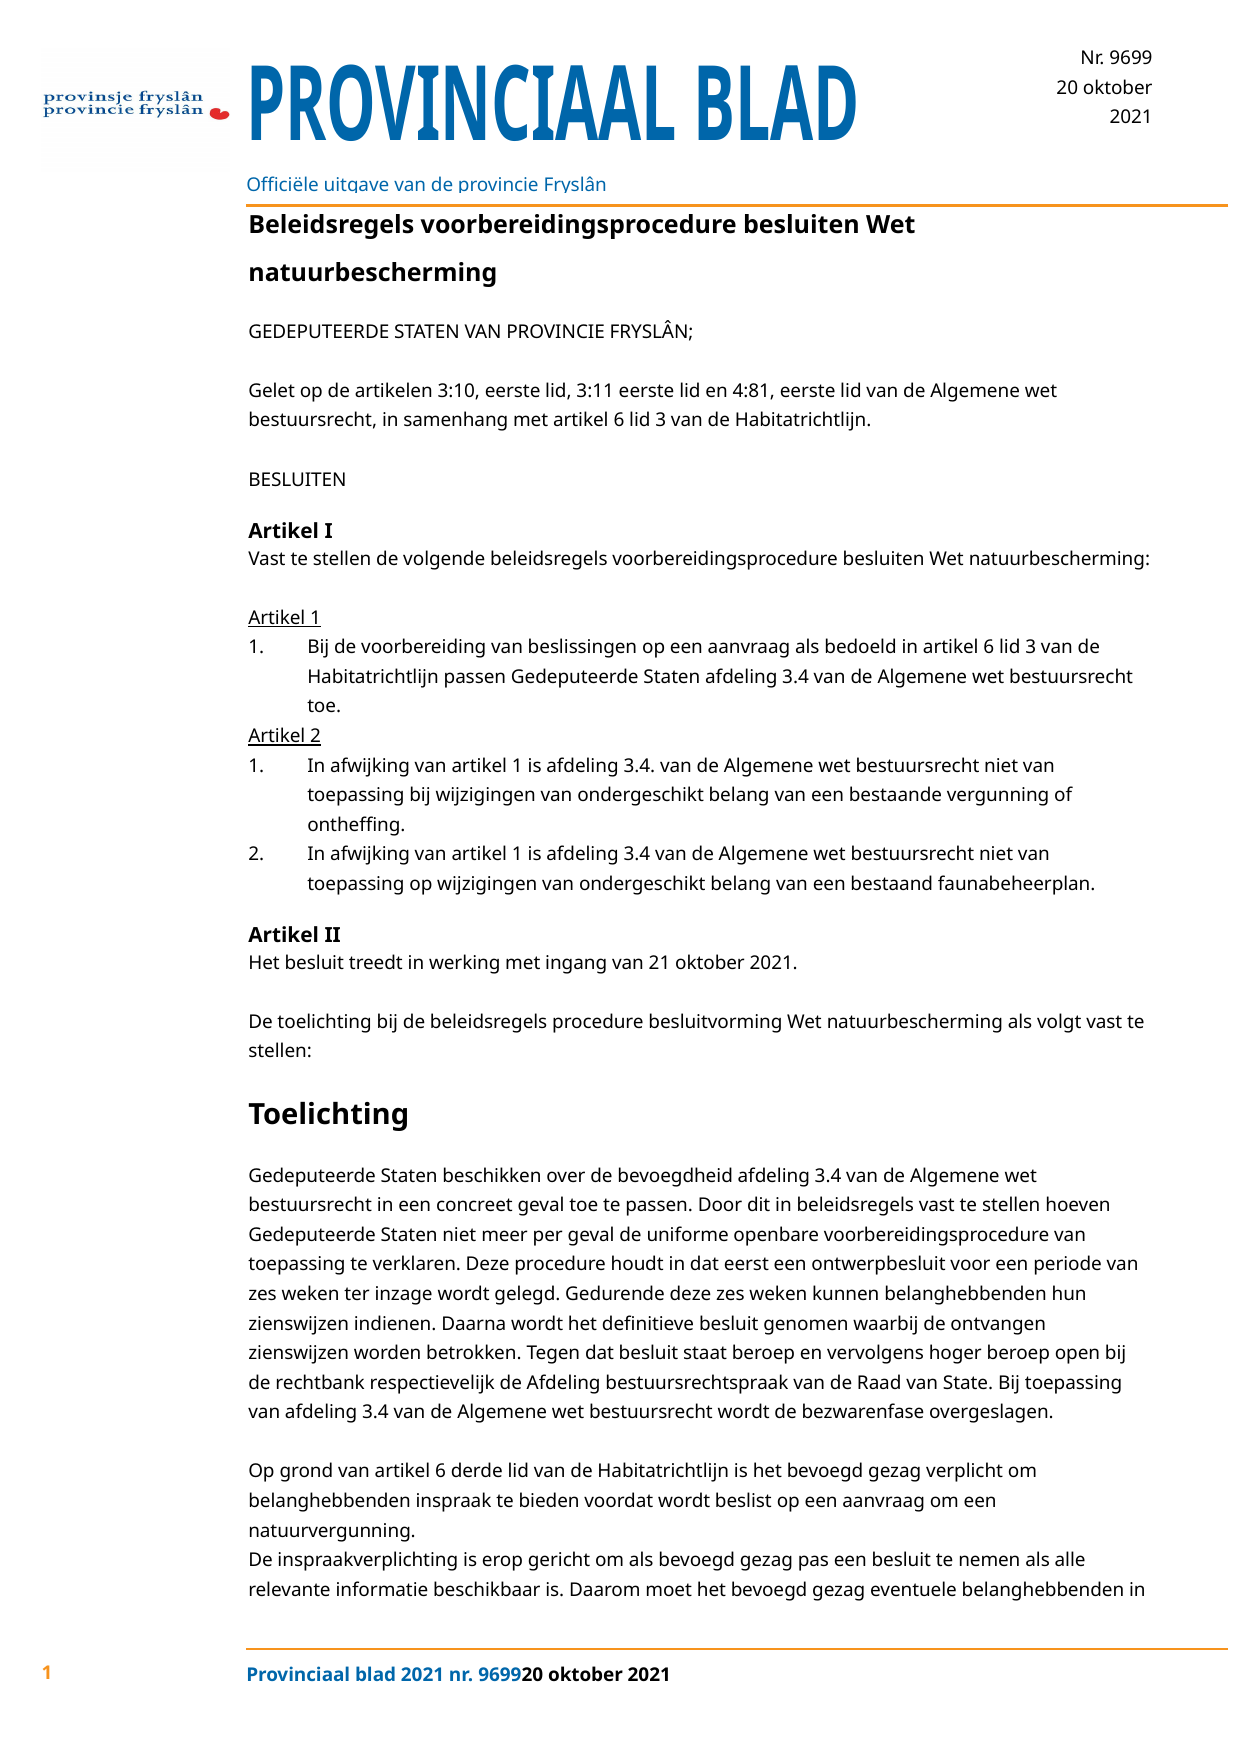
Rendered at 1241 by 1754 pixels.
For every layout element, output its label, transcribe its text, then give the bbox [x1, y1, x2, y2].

list Bij de voorbereiding van beslissingen op een aanvraag als bedoeld in artikel 6 lid 3 van de Habitatrichtlijn passen Gedeputeerde Staten afdeling 3.4 van de Algemene wet bestuursrecht toe. [248, 633, 1152, 718]
text De inspraakverplichting is erop gericht om als bevoegd gezag pas een besluit te nemen als alle relevante informatie beschikbaar is. Daarom moet het bevoegd gezag eventuele belanghebbenden in [248, 1546, 1152, 1602]
text Gedeputeerde Staten beschikken over de bevoegdheid afdeling 3.4 van de Algemene wet bestuursrecht in een concreet geval toe te passen. Door dit in beleidsregels vast te stellen hoeven Gedeputeerde Staten niet meer per geval de uniforme openbare voorbereidingsprocedure van toepassing te verklaren. Deze procedure houdt in dat eerst een ontwerpbesluit voor een periode van zes weken ter inzage wordt gelegd. Gedurende deze zes weken kunnen belanghebbenden hun zienswijzen indienen. Daarna wordt het definitieve besluit genomen waarbij de ontvangen zienswijzen worden betrokken. Tegen dat besluit staat beroep en vervolgens hoger beroep open bij de rechtbank respectievelijk de Afdeling bestuursrechtspraak van de Raad van State. Bij toepassing van afdeling 3.4 van de Algemene wet bestuursrecht wordt de bezwarenfase overgeslagen. [248, 1162, 1152, 1424]
list In afwijking van artikel 1 is afdeling 3.4 van de Algemene wet bestuursrecht niet van toepassing op wijzigingen van ondergeschikt belang van een bestaand faunabeheerplan. [248, 841, 1152, 896]
text GEDEPUTEERDE STATEN VAN PROVINCIE FRYSLÂN; [248, 318, 1152, 344]
text BESLUITEN [248, 466, 1152, 492]
picture [41, 47, 231, 172]
text Het besluit treedt in werking met ingang van 21 oktober 2021. [248, 949, 1152, 975]
text Beleidsregels voorbereidingsprocedure besluiten Wet natuurbescherming [248, 207, 1152, 288]
text Artikel I [248, 516, 1152, 545]
text De toelichting bij de beleidsregels procedure besluitvorming Wet natuurbescherming als volgt vast te stellen: [248, 1008, 1152, 1063]
text Toelichting [248, 1093, 1152, 1133]
list In afwijking van artikel 1 is afdeling 3.4. van de Algemene wet bestuursrecht niet van toepassing bij wijzigingen van ondergeschikt belang van een bestaande vergunning of ontheffing. [248, 752, 1152, 837]
text Artikel II [248, 921, 1152, 949]
text Artikel 1 [248, 604, 1152, 629]
text Artikel 2 [248, 722, 1152, 748]
text Vast te stellen de volgende beleidsregels voorbereidingsprocedure besluiten Wet natuurbescherming: [248, 545, 1152, 570]
text Gelet op de artikelen 3:10, eerste lid, 3:11 eerste lid en 4:81, eerste lid van de Algemene wet bestuursrecht, in samenhang met artikel 6 lid 3 van de Habitatrichtlijn. [248, 377, 1152, 432]
text Op grond van artikel 6 derde lid van de Habitatrichtlijn is het bevoegd gezag verplicht om belanghebbenden inspraak te bieden voordat wordt beslist op een aanvraag om een natuurvergunning. [248, 1458, 1152, 1543]
